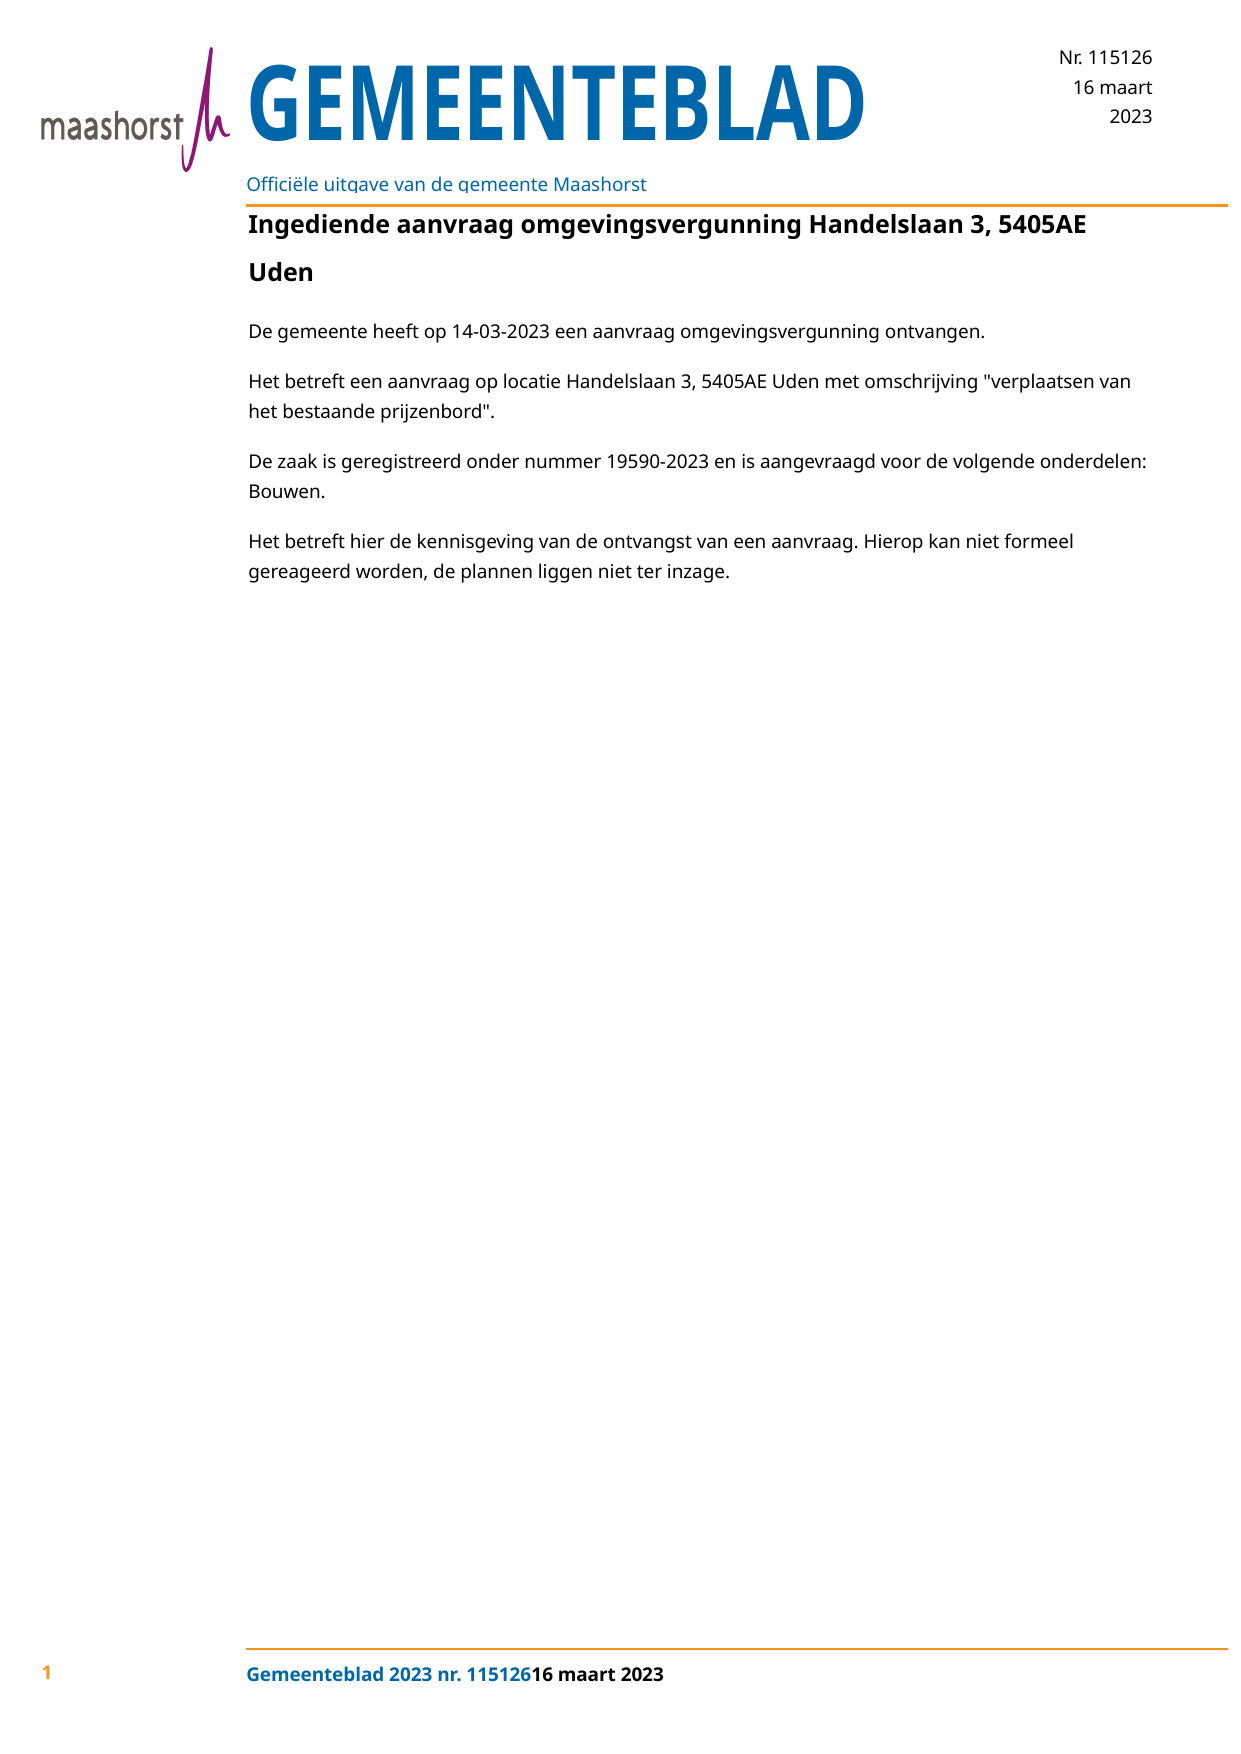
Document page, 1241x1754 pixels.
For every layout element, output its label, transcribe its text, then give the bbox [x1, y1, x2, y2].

text De zaak is geregistreerd onder nummer 19590-2023 en is aangevraagd voor de volgende onderdelen: Bouwen. [248, 448, 1152, 504]
text Ingediende aanvraag omgevingsvergunning Handelslaan 3, 5405AE Uden [248, 207, 1152, 288]
picture [41, 47, 231, 172]
text Het betreft een aanvraag op locatie Handelslaan 3, 5405AE Uden met omschrijving "verplaatsen van het bestaande prijzenbord". [248, 368, 1152, 424]
text De gemeente heeft op 14-03-2023 een aanvraag omgevingsvergunning ontvangen. [248, 318, 1152, 344]
text Het betreft hier de kennisgeving van de ontvangst van een aanvraag. Hierop kan niet formeel gereageerd worden, de plannen liggen niet ter inzage. [248, 528, 1152, 584]
